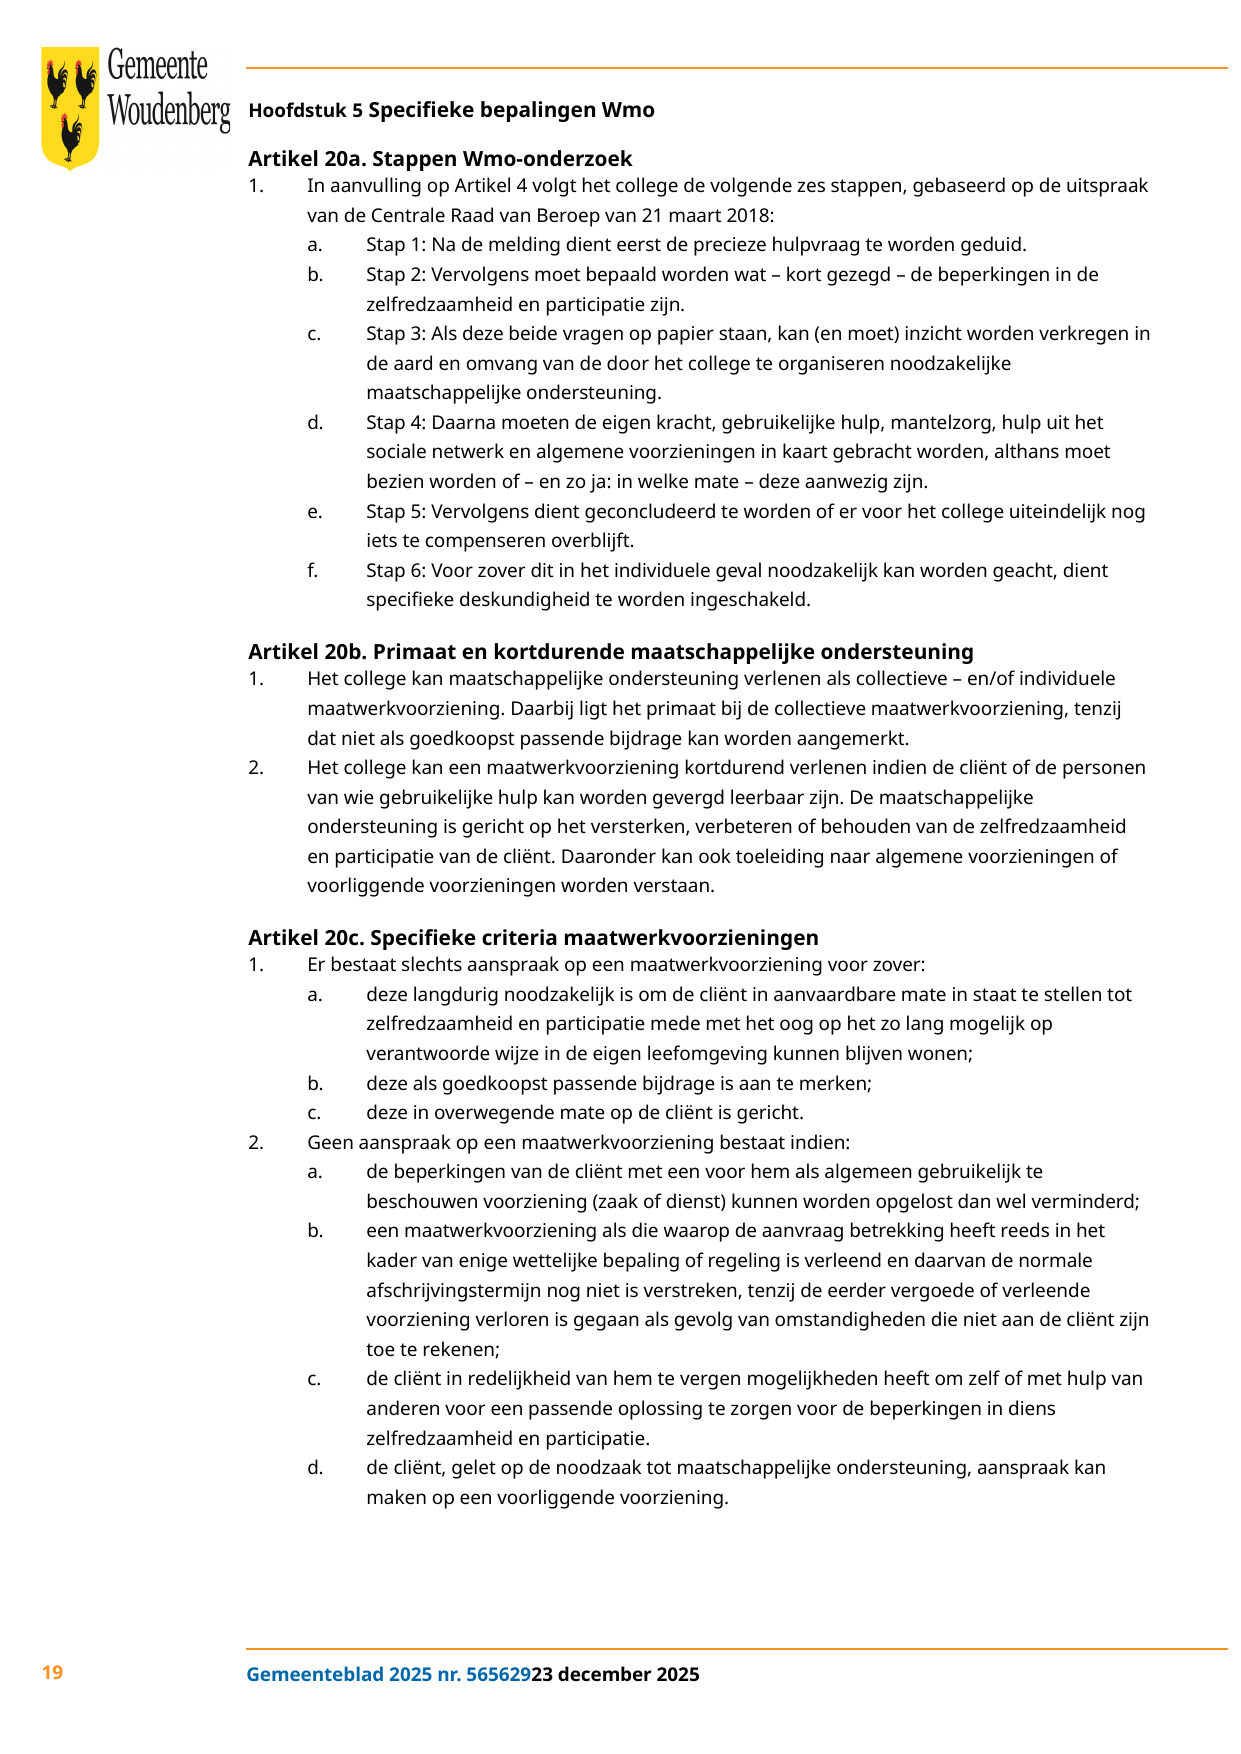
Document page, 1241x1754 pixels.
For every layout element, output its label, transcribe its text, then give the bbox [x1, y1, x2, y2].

list deze langdurig noodzakelijk is om de cliënt in aanvaardbare mate in staat te stellen tot zelfredzaamheid en participatie mede met het oog op het zo lang mogelijk op verantwoorde wijze in de eigen leefomgeving kunnen blijven wonen; [307, 981, 1152, 1066]
text Artikel 20c. Specifieke criteria maatwerkvoorzieningen [248, 923, 1152, 951]
list In aanvulling op Artikel 4 volgt het college de volgende zes stappen, gebaseerd op de uitspraak van de Centrale Raad van Beroep van 21 maart 2018: [248, 172, 1152, 228]
list de beperkingen van de cliënt met een voor hem als algemeen gebruikelijk te beschouwen voorziening (zaak of dienst) kunnen worden opgelost dan wel verminderd; [307, 1158, 1152, 1214]
list Stap 6: Voor zover dit in het individuele geval noodzakelijk kan worden geacht, dient specifieke deskundigheid te worden ingeschakeld. [307, 557, 1152, 612]
list Geen aanspraak op een maatwerkvoorziening bestaat indien: [248, 1129, 1152, 1155]
list deze in overwegende mate op de cliënt is gericht. [307, 1099, 1152, 1125]
text Artikel 20b. Primaat en kortdurende maatschappelijke ondersteuning [248, 637, 1152, 666]
list Stap 2: Vervolgens moet bepaald worden wat – kort gezegd – de beperkingen in de zelfredzaamheid en participatie zijn. [307, 261, 1152, 317]
text Hoofdstuk 5 Specifieke bepalingen Wmo [248, 95, 1152, 123]
list Het college kan maatschappelijke ondersteuning verlenen als collectieve – en/of individuele maatwerkvoorziening. Daarbij ligt het primaat bij de collectieve maatwerkvoorziening, tenzij dat niet als goedkoopst passende bijdrage kan worden aangemerkt. [248, 666, 1152, 750]
list Stap 5: Vervolgens dient geconcludeerd te worden of er voor het college uiteindelijk nog iets te compenseren overblijft. [307, 498, 1152, 553]
list Er bestaat slechts aanspraak op een maatwerkvoorziening voor zover: [248, 951, 1152, 977]
list Stap 1: Na de melding dient eerst de precieze hulpvraag te worden geduid. [307, 232, 1152, 257]
list de cliënt, gelet op de noodzaak tot maatschappelijke ondersteuning, aanspraak kan maken op een voorliggende voorziening. [307, 1454, 1152, 1510]
list Stap 3: Als deze beide vragen op papier staan, kan (en moet) inzicht worden verkregen in de aard en omvang van de door het college te organiseren noodzakelijke maatschappelijke ondersteuning. [307, 320, 1152, 405]
list de cliënt in redelijkheid van hem te vergen mogelijkheden heeft om zelf of met hulp van anderen voor een passende oplossing te zorgen voor de beperkingen in diens zelfredzaamheid en participatie. [307, 1366, 1152, 1451]
list deze als goedkoopst passende bijdrage is aan te merken; [307, 1070, 1152, 1096]
list Stap 4: Daarna moeten de eigen kracht, gebruikelijke hulp, mantelzorg, hulp uit het sociale netwerk en algemene voorzieningen in kaart gebracht worden, althans moet bezien worden of – en zo ja: in welke mate – deze aanwezig zijn. [307, 409, 1152, 494]
list Het college kan een maatwerkvoorziening kortdurend verlenen indien de cliënt of de personen van wie gebruikelijke hulp kan worden gevergd leerbaar zijn. De maatschappelijke ondersteuning is gericht op het versterken, verbeteren of behouden van de zelfredzaamheid en participatie van de cliënt. Daaronder kan ook toeleiding naar algemene voorzieningen of voorliggende voorzieningen worden verstaan. [248, 754, 1152, 898]
text Artikel 20a. Stappen Wmo-onderzoek [248, 144, 1152, 172]
picture [41, 47, 231, 172]
list een maatwerkvoorziening als die waarop de aanvraag betrekking heeft reeds in het kader van enige wettelijke bepaling of regeling is verleend en daarvan de normale afschrijvingstermijn nog niet is verstreken, tenzij de eerder vergoede of verleende voorziening verloren is gegaan als gevolg van omstandigheden die niet aan de cliënt zijn toe te rekenen; [307, 1218, 1152, 1362]
